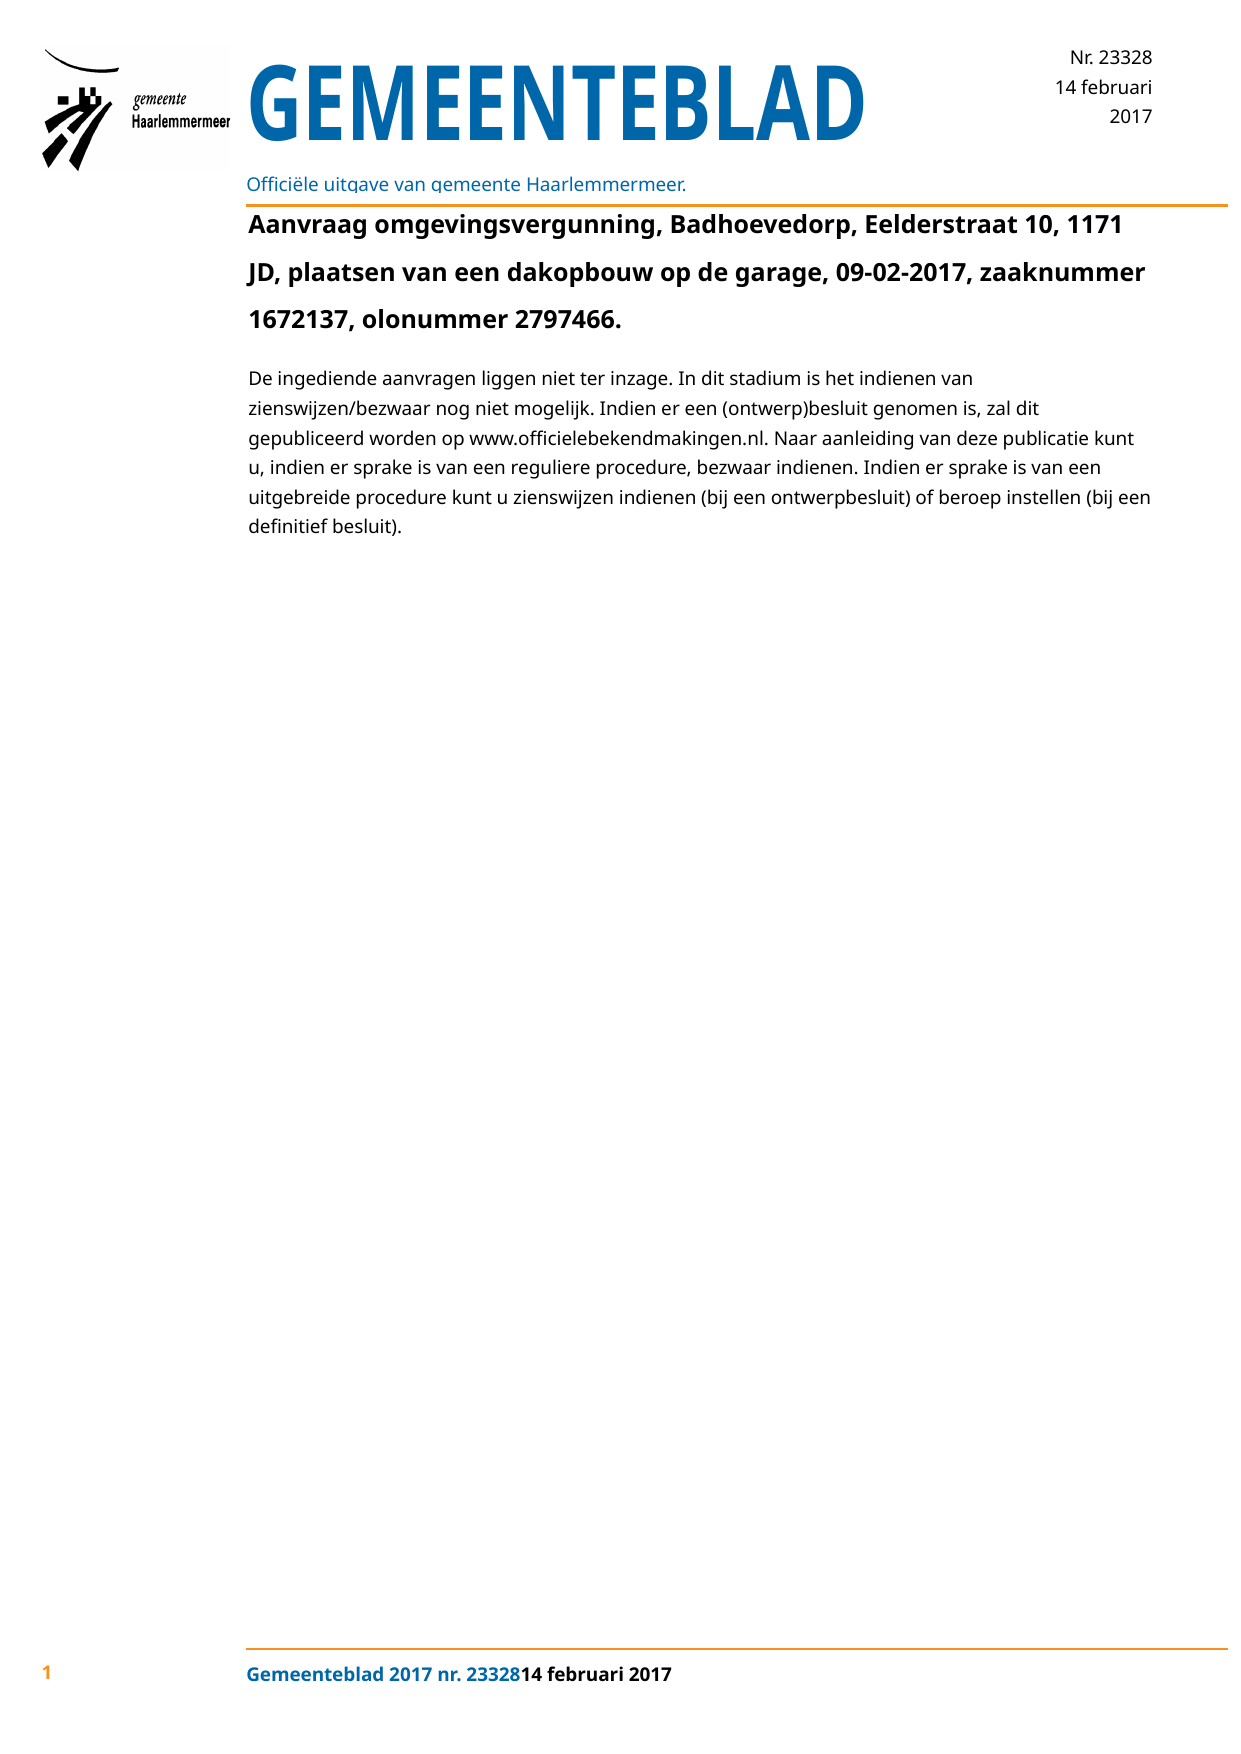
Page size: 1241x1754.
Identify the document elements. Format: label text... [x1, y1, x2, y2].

text De ingediende aanvragen liggen niet ter inzage. In dit stadium is het indienen van zienswijzen/bezwaar nog niet mogelijk. Indien er een (ontwerp)besluit genomen is, zal dit gepubliceerd worden op www.officielebekendmakingen.nl. Naar aanleiding van deze publicatie kunt u, indien er sprake is van een reguliere procedure, bezwaar indienen. Indien er sprake is van een uitgebreide procedure kunt u zienswijzen indienen (bij een ontwerpbesluit) of beroep instellen (bij een definitief besluit). [248, 366, 1152, 539]
picture [41, 47, 231, 172]
text Aanvraag omgevingsvergunning, Badhoevedorp, Eelderstraat 10, 1171 JD, plaatsen van een dakopbouw op de garage, 09-02-2017, zaaknummer 1672137, olonummer 2797466. [248, 207, 1152, 336]
